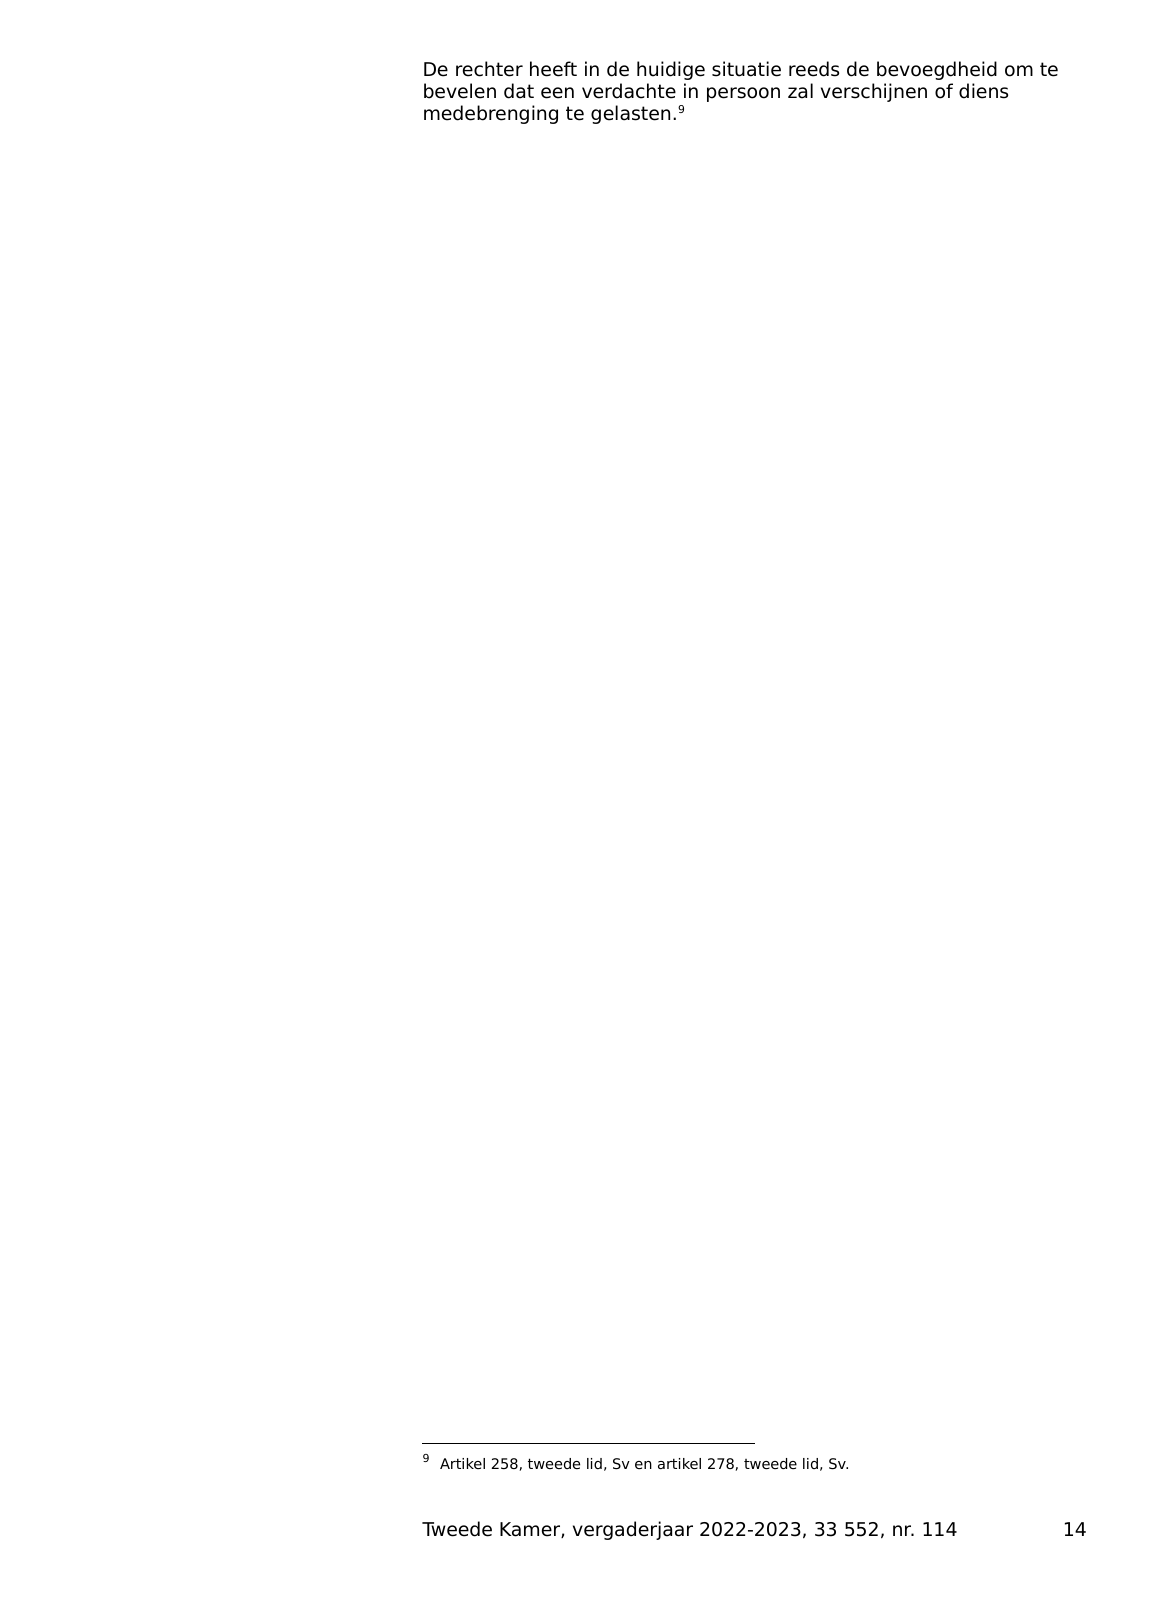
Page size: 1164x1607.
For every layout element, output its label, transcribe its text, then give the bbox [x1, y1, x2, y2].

text De rechter heeft in de huidige situatie reeds de bevoegdheid om te bevelen dat een verdachte in persoon zal verschijnen of diens medebrenging te gelasten. [422, 59, 1087, 125]
text Artikel 258, tweede lid, Sv en artikel 278, tweede lid, Sv. [422, 1452, 1087, 1474]
